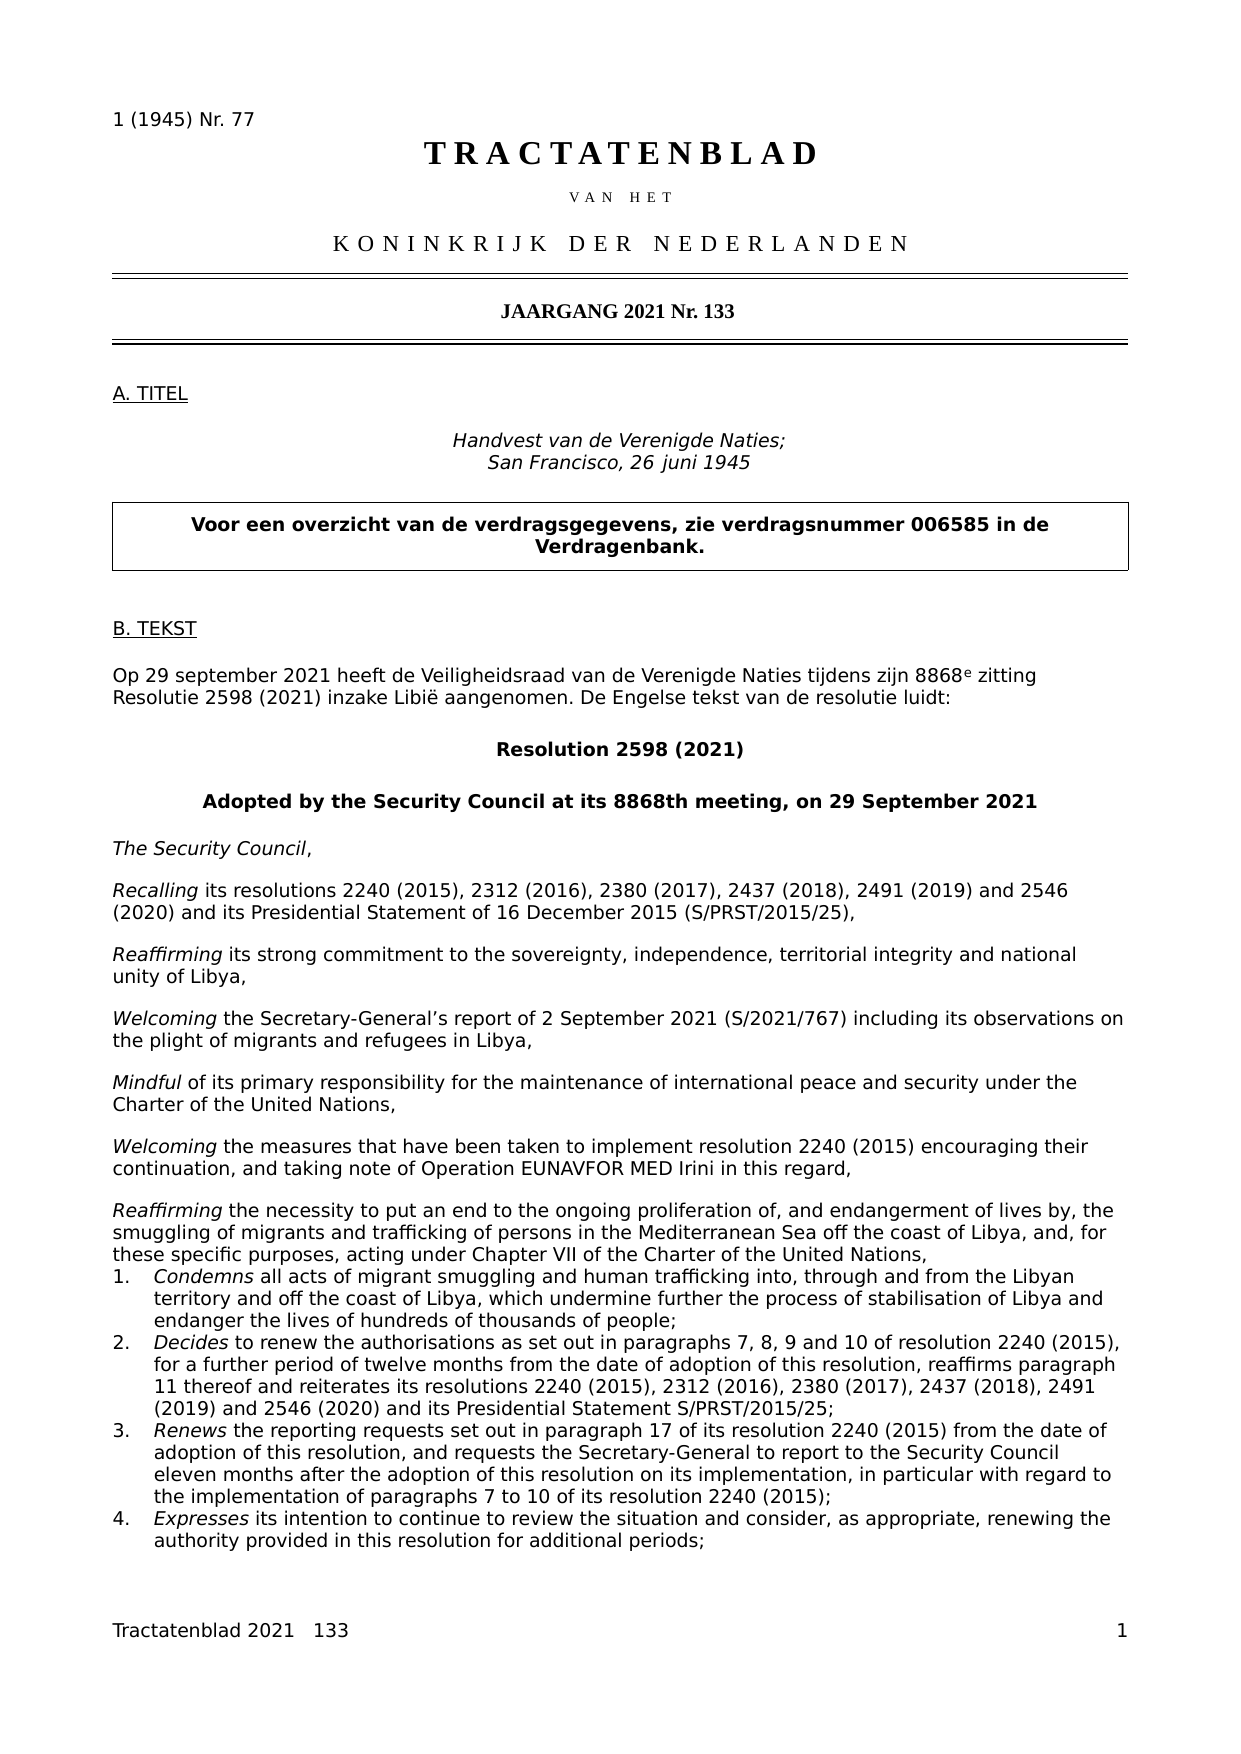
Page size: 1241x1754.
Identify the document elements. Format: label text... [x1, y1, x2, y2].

subtitle Adopted by the Security Council at its 8868th meeting, on 29 September 2021 [112, 791, 1128, 813]
text TRACTATENBLAD [112, 133, 1128, 172]
text Recalling its resolutions 2240 (2015), 2312 (2016), 2380 (2017), 2437 (2018), 2491 (2019) and 2546 (2020) and its Presidential Statement of 16 December 2015 (S/PRST/2015/25), [112, 880, 1128, 924]
text Welcoming the Secretary-General’s report of 2 September 2021 (S/2021/767) including its observations on the plight of migrants and refugees in Libya, [112, 1008, 1128, 1052]
text KONINKRIJK DER NEDERLANDEN [112, 229, 1128, 256]
text Reaffirming its strong commitment to the sovereignty, independence, territorial integrity and national unity of Libya, [112, 944, 1128, 988]
text 1. Condemns all acts of migrant smuggling and human trafficking into, through and from the Libyan territory and off the coast of Libya, which undermine further the process of stabilisation of Libya and endanger the lives of hundreds of thousands of people; [112, 1266, 1128, 1332]
text Welcoming the measures that have been taken to implement resolution 2240 (2015) encouraging their continuation, and taking note of Operation EUNAVFOR MED Irini in this regard, [112, 1136, 1128, 1180]
text 3. Renews the reporting requests set out in paragraph 17 of its resolution 2240 (2015) from the date of adoption of this resolution, and requests the Secretary-General to report to the Security Council eleven months after the adoption of this resolution on its implementation, in particular with regard to the implementation of paragraphs 7 to 10 of its resolution 2240 (2015); [112, 1419, 1128, 1507]
text VAN HET [112, 189, 1128, 206]
text Reaffirming the necessity to put an end to the ongoing proliferation of, and endangerment of lives by, the smuggling of migrants and trafficking of persons in the Mediterranean Sea off the coast of Libya, and, for these specific purposes, acting under Chapter VII of the Charter of the United Nations, [112, 1200, 1128, 1266]
text Handvest van de Verenigde Naties; [112, 430, 1128, 452]
text 4. Expresses its intention to continue to review the situation and consider, as appropriate, renewing the authority provided in this resolution for additional periods; [112, 1507, 1128, 1551]
text JAARGANG 2021 Nr. 133 [112, 299, 1128, 323]
text 2. Decides to renew the authorisations as set out in paragraphs 7, 8, 9 and 10 of resolution 2240 (2015), for a further period of twelve months from the date of adoption of this resolution, reaffirms paragraph 11 thereof and reiterates its resolutions 2240 (2015), 2312 (2016), 2380 (2017), 2437 (2018), 2491 (2019) and 2546 (2020) and its Presidential Statement S/PRST/2015/25; [112, 1332, 1128, 1419]
subtitle A. TITEL [112, 383, 1128, 405]
subtitle Resolution 2598 (2021) [112, 739, 1128, 761]
text Mindful of its primary responsibility for the maintenance of international peace and security under the Charter of the United Nations, [112, 1072, 1128, 1116]
text The Security Council, [112, 838, 1128, 860]
text 1 (1945) Nr. 77 [112, 109, 1128, 131]
subtitle B. TEKST [112, 618, 1128, 640]
text Op 29 september 2021 heeft de Veiligheidsraad van de Verenigde Naties tijdens zijn 8868e zitting Resolutie 2598 (2021) inzake Libië aangenomen. De Engelse tekst van de resolutie luidt: [112, 665, 1128, 709]
text San Francisco, 26 juni 1945 [112, 452, 1128, 474]
